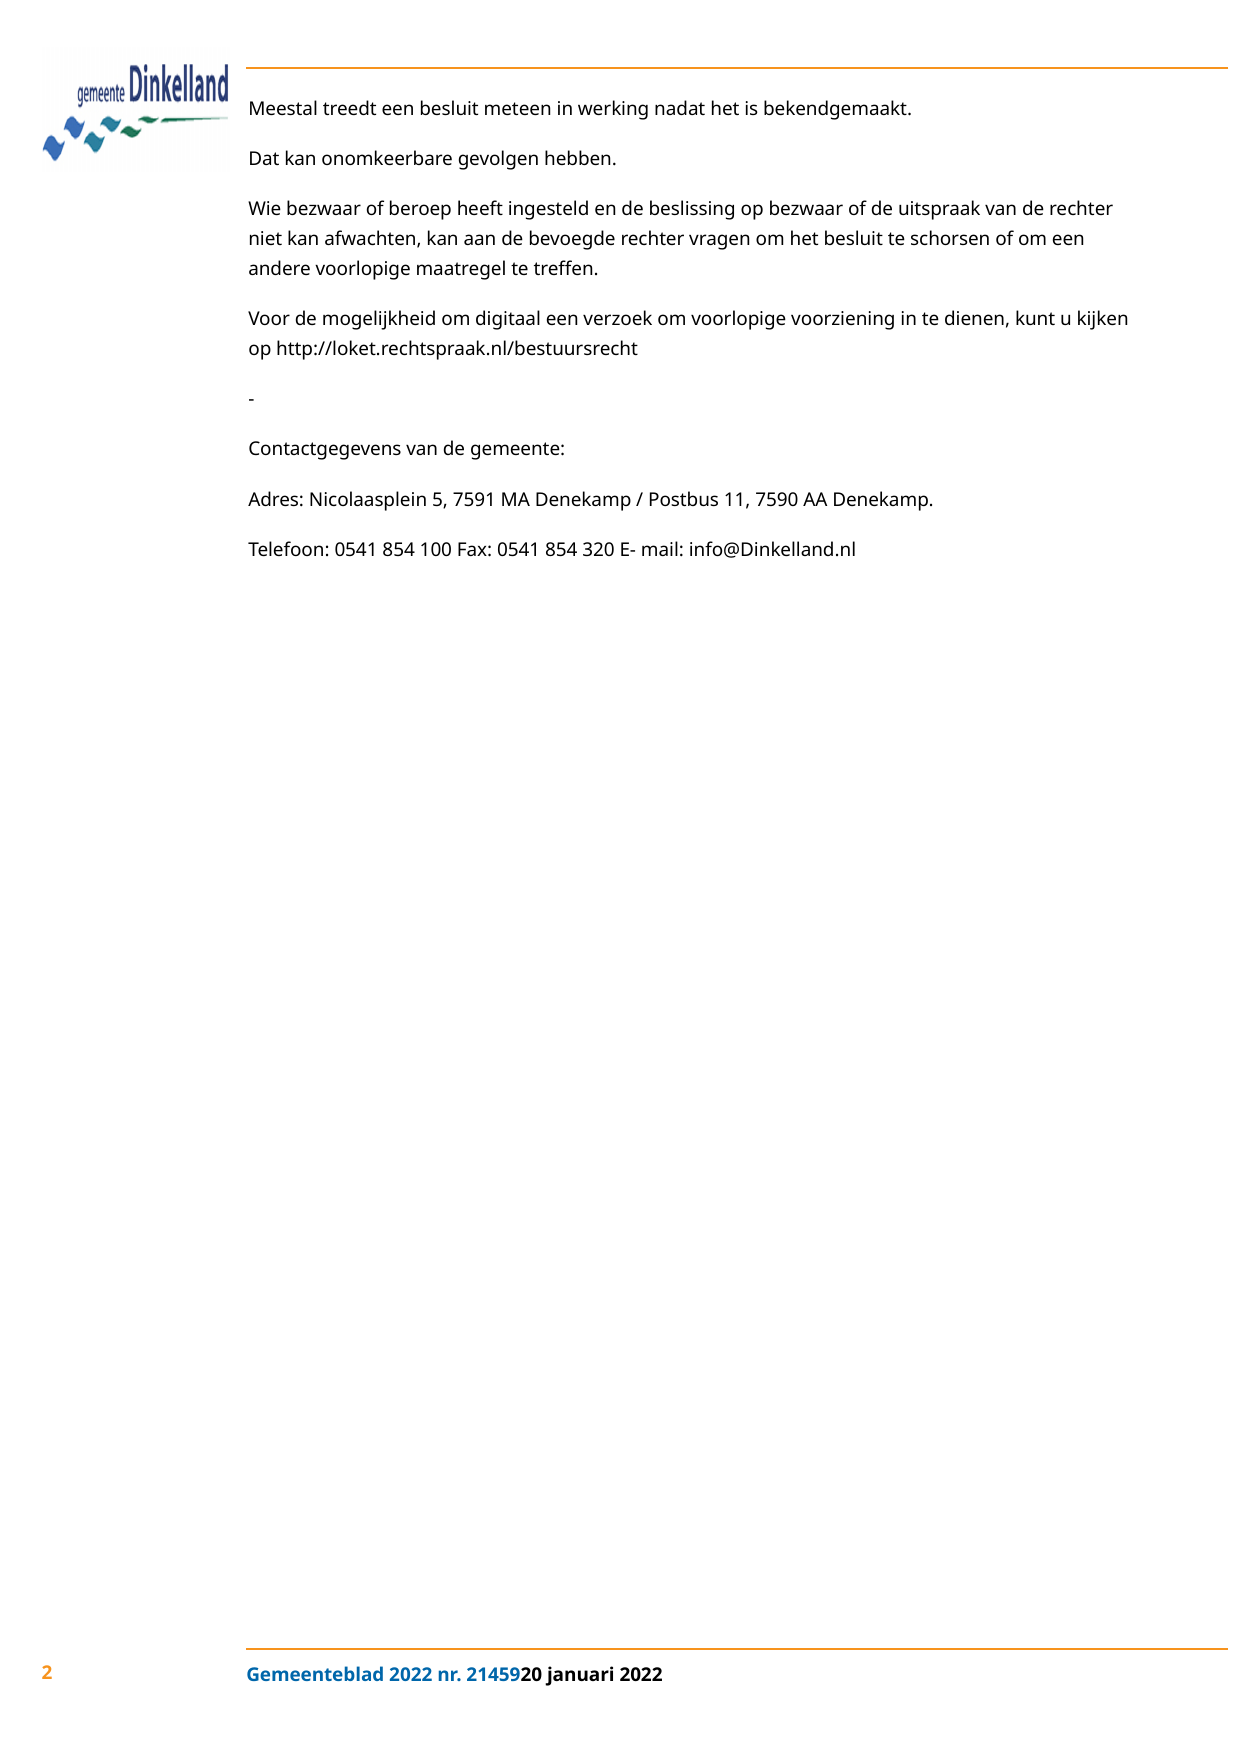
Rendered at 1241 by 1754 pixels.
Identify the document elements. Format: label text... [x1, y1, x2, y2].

text Meestal treedt een besluit meteen in werking nadat het is bekendgemaakt. [248, 95, 1152, 121]
text Voor de mogelijkheid om digitaal een verzoek om voorlopige voorziening in te dienen, kunt u kijken op http://loket.rechtspraak.nl/bestuursrecht [248, 305, 1152, 361]
text Contactgegevens van de gemeente: [248, 436, 1152, 461]
text Telefoon: 0541 854 100 Fax: 0541 854 320 E- mail: info@Dinkelland.nl [248, 536, 1152, 562]
text Adres: Nicolaasplein 5, 7591 MA Denekamp / Postbus 11, 7590 AA Denekamp. [248, 486, 1152, 512]
text Wie bezwaar of beroep heeft ingesteld en de beslissing op bezwaar of de uitspraak van de rechter niet kan afwachten, kan aan de bevoegde rechter vragen om het besluit te schorsen of om een andere voorlopige maatregel te treffen. [248, 196, 1152, 281]
text - [248, 385, 1152, 411]
text Dat kan onomkeerbare gevolgen hebben. [248, 145, 1152, 171]
picture [41, 47, 231, 172]
